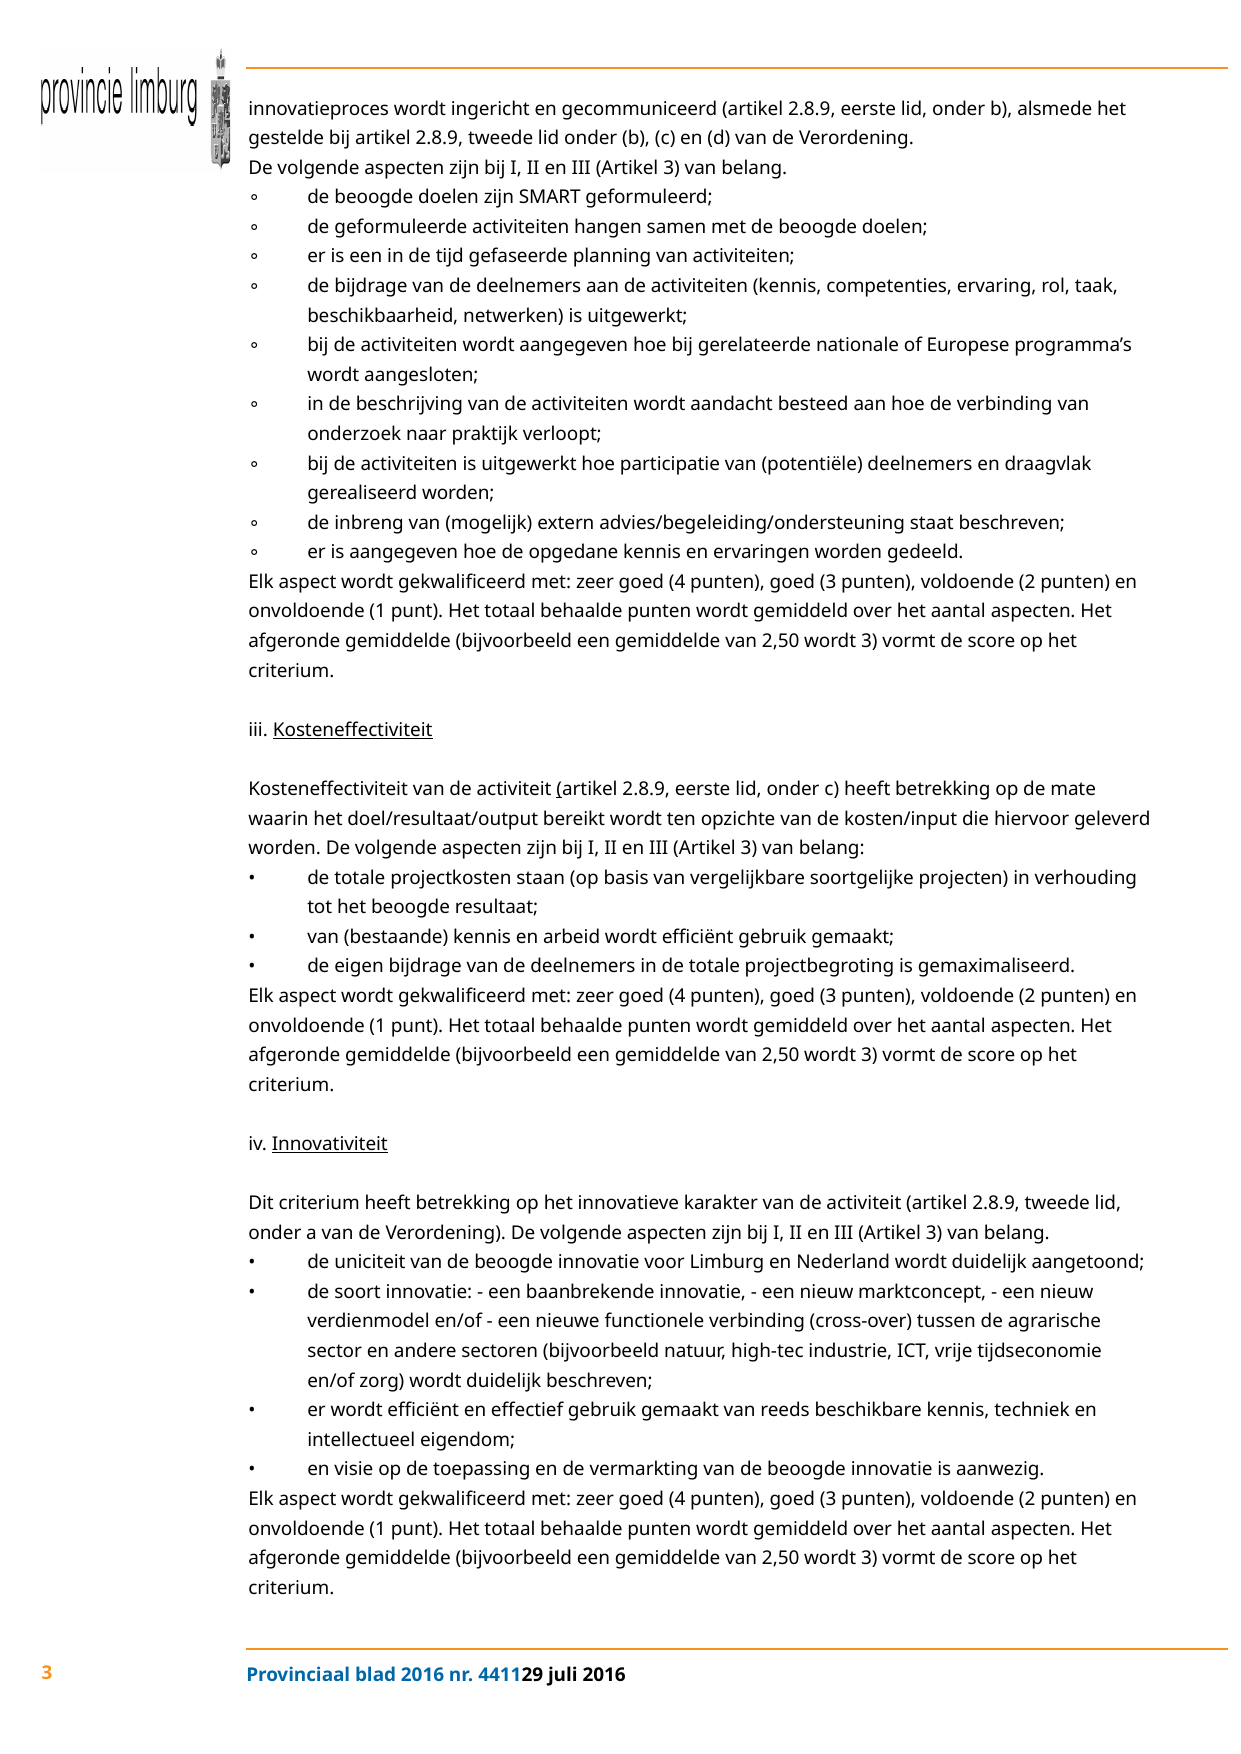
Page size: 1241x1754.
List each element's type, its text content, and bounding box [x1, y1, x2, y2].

list de uniciteit van de beoogde innovatie voor Limburg en Nederland wordt duidelijk aangetoond; [248, 1248, 1152, 1274]
list er is een in de tijd gefaseerde planning van activiteiten; [248, 243, 1152, 268]
list bij de activiteiten wordt aangegeven hoe bij gerelateerde nationale of Europese programma’s wordt aangesloten; [248, 331, 1152, 387]
text iv. Innovativiteit [248, 1130, 1152, 1156]
list van (bestaande) kennis en arbeid wordt efficiënt gebruik gemaakt; [248, 923, 1152, 949]
list en visie op de toepassing en de vermarkting van de beoogde innovatie is aanwezig. [248, 1456, 1152, 1481]
text De volgende aspecten zijn bij I, II en III (Artikel 3) van belang. [248, 154, 1152, 180]
text Dit criterium heeft betrekking op het innovatieve karakter van de activiteit (artikel 2.8.9, tweede lid, onder a van de Verordening). De volgende aspecten zijn bij I, II en III (Artikel 3) van belang. [248, 1189, 1152, 1245]
list de eigen bijdrage van de deelnemers in de totale projectbegroting is gemaximaliseerd. [248, 953, 1152, 978]
picture [41, 47, 231, 172]
text Kosteneffectiviteit van de activiteit (artikel 2.8.9, eerste lid, onder c) heeft betrekking op de mate waarin het doel/resultaat/output bereikt wordt ten opzichte van de kosten/input die hiervoor geleverd worden. De volgende aspecten zijn bij I, II en III (Artikel 3) van belang: [248, 775, 1152, 860]
text iii. Kosteneffectiviteit [248, 716, 1152, 742]
list bij de activiteiten is uitgewerkt hoe participatie van (potentiële) deelnemers en draagvlak gerealiseerd worden; [248, 450, 1152, 505]
text Elk aspect wordt gekwalificeerd met: zeer goed (4 punten), goed (3 punten), voldoende (2 punten) en onvoldoende (1 punt). Het totaal behaalde punten wordt gemiddeld over het aantal aspecten. Het afgeronde gemiddelde (bijvoorbeeld een gemiddelde van 2,50 wordt 3) vormt de score op het criterium. [248, 1485, 1152, 1600]
text Elk aspect wordt gekwalificeerd met: zeer goed (4 punten), goed (3 punten), voldoende (2 punten) en onvoldoende (1 punt). Het totaal behaalde punten wordt gemiddeld over het aantal aspecten. Het afgeronde gemiddelde (bijvoorbeeld een gemiddelde van 2,50 wordt 3) vormt de score op het criterium. [248, 982, 1152, 1097]
list er is aangegeven hoe de opgedane kennis en ervaringen worden gedeeld. [248, 538, 1152, 564]
list de soort innovatie: - een baanbrekende innovatie, - een nieuw marktconcept, - een nieuw verdienmodel en/of - een nieuwe functionele verbinding (cross-over) tussen de agrarische sector en andere sectoren (bijvoorbeeld natuur, high-tec industrie, ICT, vrije tijdseconomie en/of zorg) wordt duidelijk beschreven; [248, 1278, 1152, 1393]
list de totale projectkosten staan (op basis van vergelijkbare soortgelijke projecten) in verhouding tot het beoogde resultaat; [248, 864, 1152, 919]
list in de beschrijving van de activiteiten wordt aandacht besteed aan hoe de verbinding van onderzoek naar praktijk verloopt; [248, 391, 1152, 446]
list de beoogde doelen zijn SMART geformuleerd; [248, 183, 1152, 209]
list er wordt efficiënt en effectief gebruik gemaakt van reeds beschikbare kennis, techniek en intellectueel eigendom; [248, 1396, 1152, 1452]
list de bijdrage van de deelnemers aan de activiteiten (kennis, competenties, ervaring, rol, taak, beschikbaarheid, netwerken) is uitgewerkt; [248, 272, 1152, 328]
list de geformuleerde activiteiten hangen samen met de beoogde doelen; [248, 213, 1152, 239]
list de inbreng van (mogelijk) extern advies/begeleiding/ondersteuning staat beschreven; [248, 509, 1152, 535]
text innovatieproces wordt ingericht en gecommuniceerd (artikel 2.8.9, eerste lid, onder b), alsmede het gestelde bij artikel 2.8.9, tweede lid onder (b), (c) en (d) van de Verordening. [248, 95, 1152, 150]
text Elk aspect wordt gekwalificeerd met: zeer goed (4 punten), goed (3 punten), voldoende (2 punten) en onvoldoende (1 punt). Het totaal behaalde punten wordt gemiddeld over het aantal aspecten. Het afgeronde gemiddelde (bijvoorbeeld een gemiddelde van 2,50 wordt 3) vormt de score op het criterium. [248, 568, 1152, 683]
